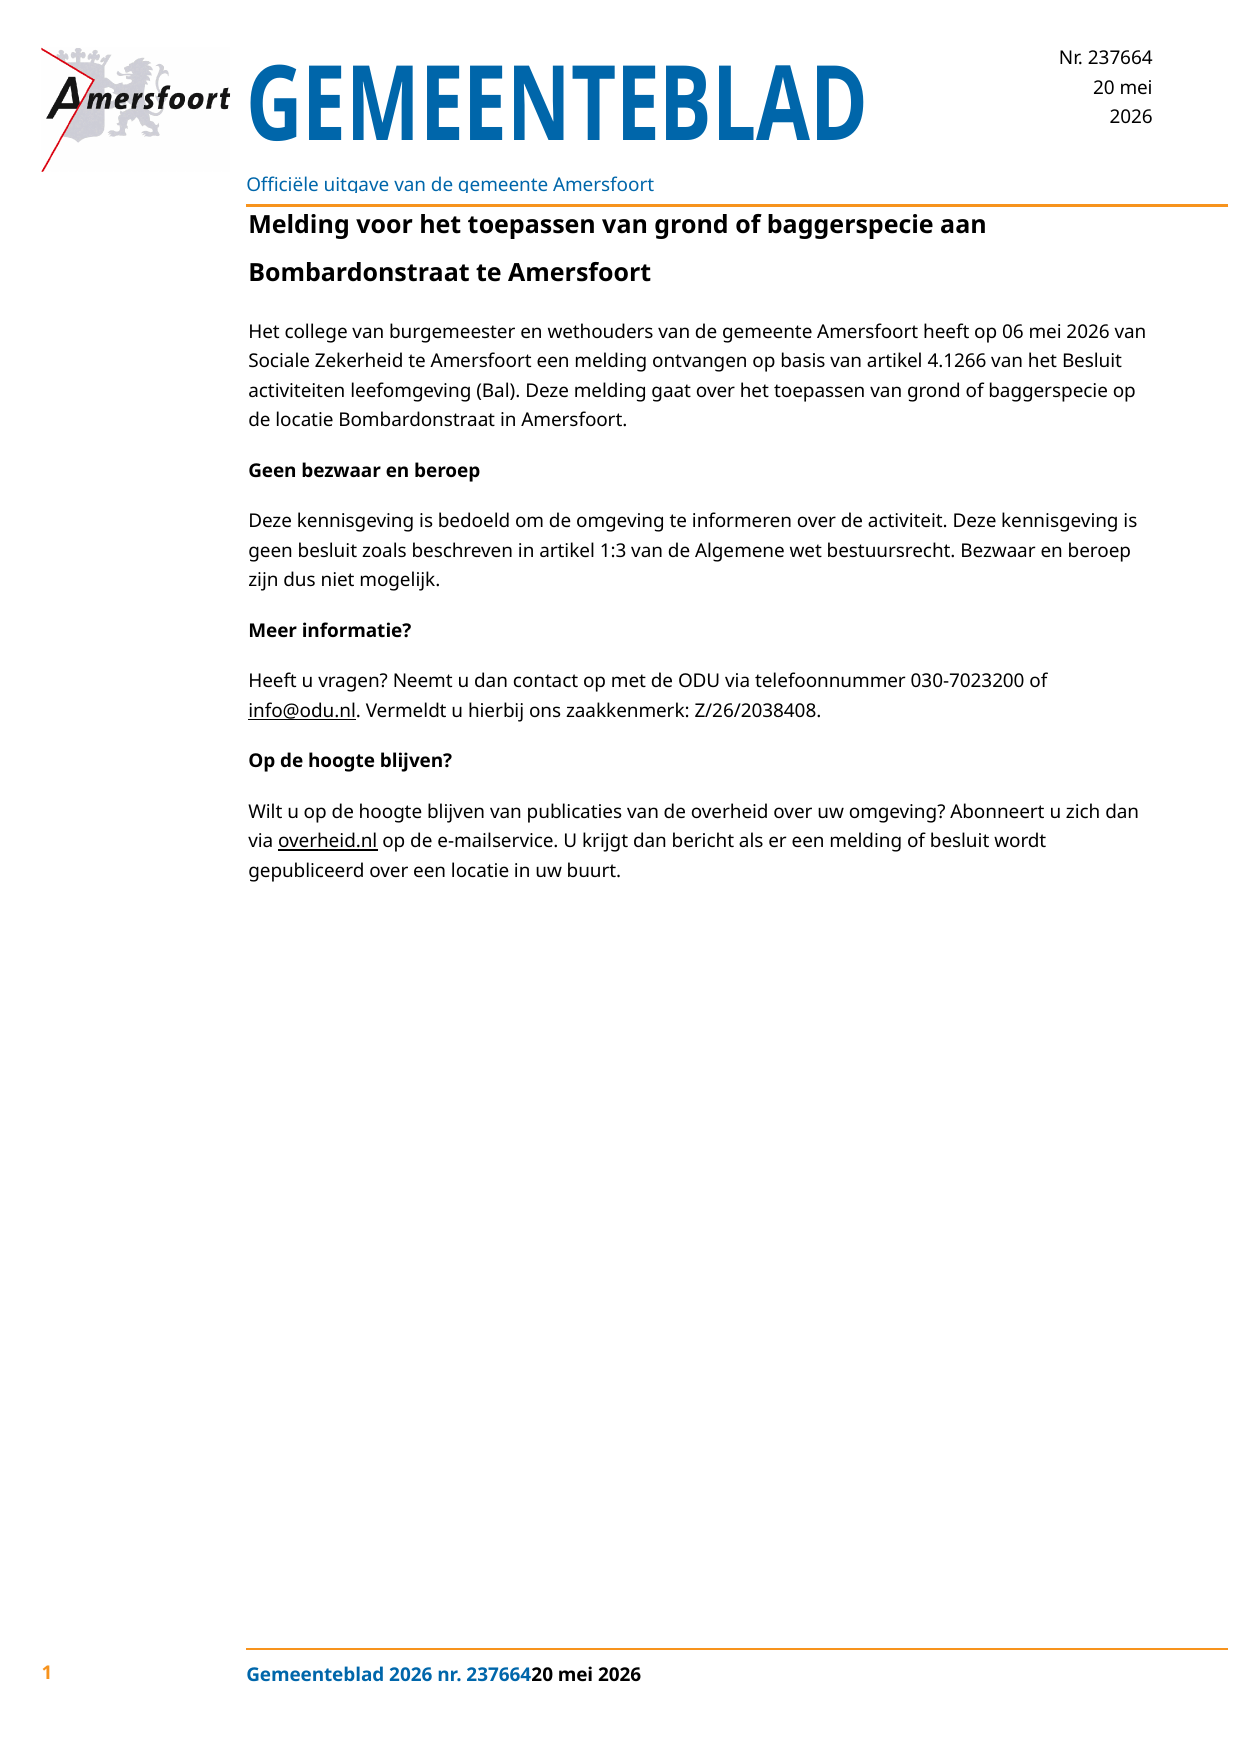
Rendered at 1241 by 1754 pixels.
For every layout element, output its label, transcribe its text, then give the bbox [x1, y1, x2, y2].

text Het college van burgemeester en wethouders van de gemeente Amersfoort heeft op 06 mei 2026 van Sociale Zekerheid te Amersfoort een melding ontvangen op basis van artikel 4.1266 van het Besluit activiteiten leefomgeving (Bal). Deze melding gaat over het toepassen van grond of baggerspecie op de locatie Bombardonstraat in Amersfoort. [248, 318, 1152, 432]
text Geen bezwaar en beroep [248, 457, 1152, 483]
text Melding voor het toepassen van grond of baggerspecie aan Bombardonstraat te Amersfoort [248, 207, 1152, 288]
text Heeft u vragen? Neemt u dan contact op met de ODU via telefoonnummer 030-7023200 of info@odu.nl. Vermeldt u hierbij ons zaakkenmerk: Z/26/2038408. [248, 667, 1152, 723]
text Op de hoogte blijven? [248, 747, 1152, 773]
text Meer informatie? [248, 617, 1152, 643]
text Wilt u op de hoogte blijven van publicaties van de overheid over uw omgeving? Abonneert u zich dan via overheid.nl op de e-mailservice. U krijgt dan bericht als er een melding of besluit wordt gepubliceerd over een locatie in uw buurt. [248, 798, 1152, 883]
picture [41, 47, 231, 172]
text Deze kennisgeving is bedoeld om de omgeving te informeren over de activiteit. Deze kennisgeving is geen besluit zoals beschreven in artikel 1:3 van de Algemene wet bestuursrecht. Bezwaar en beroep zijn dus niet mogelijk. [248, 507, 1152, 592]
